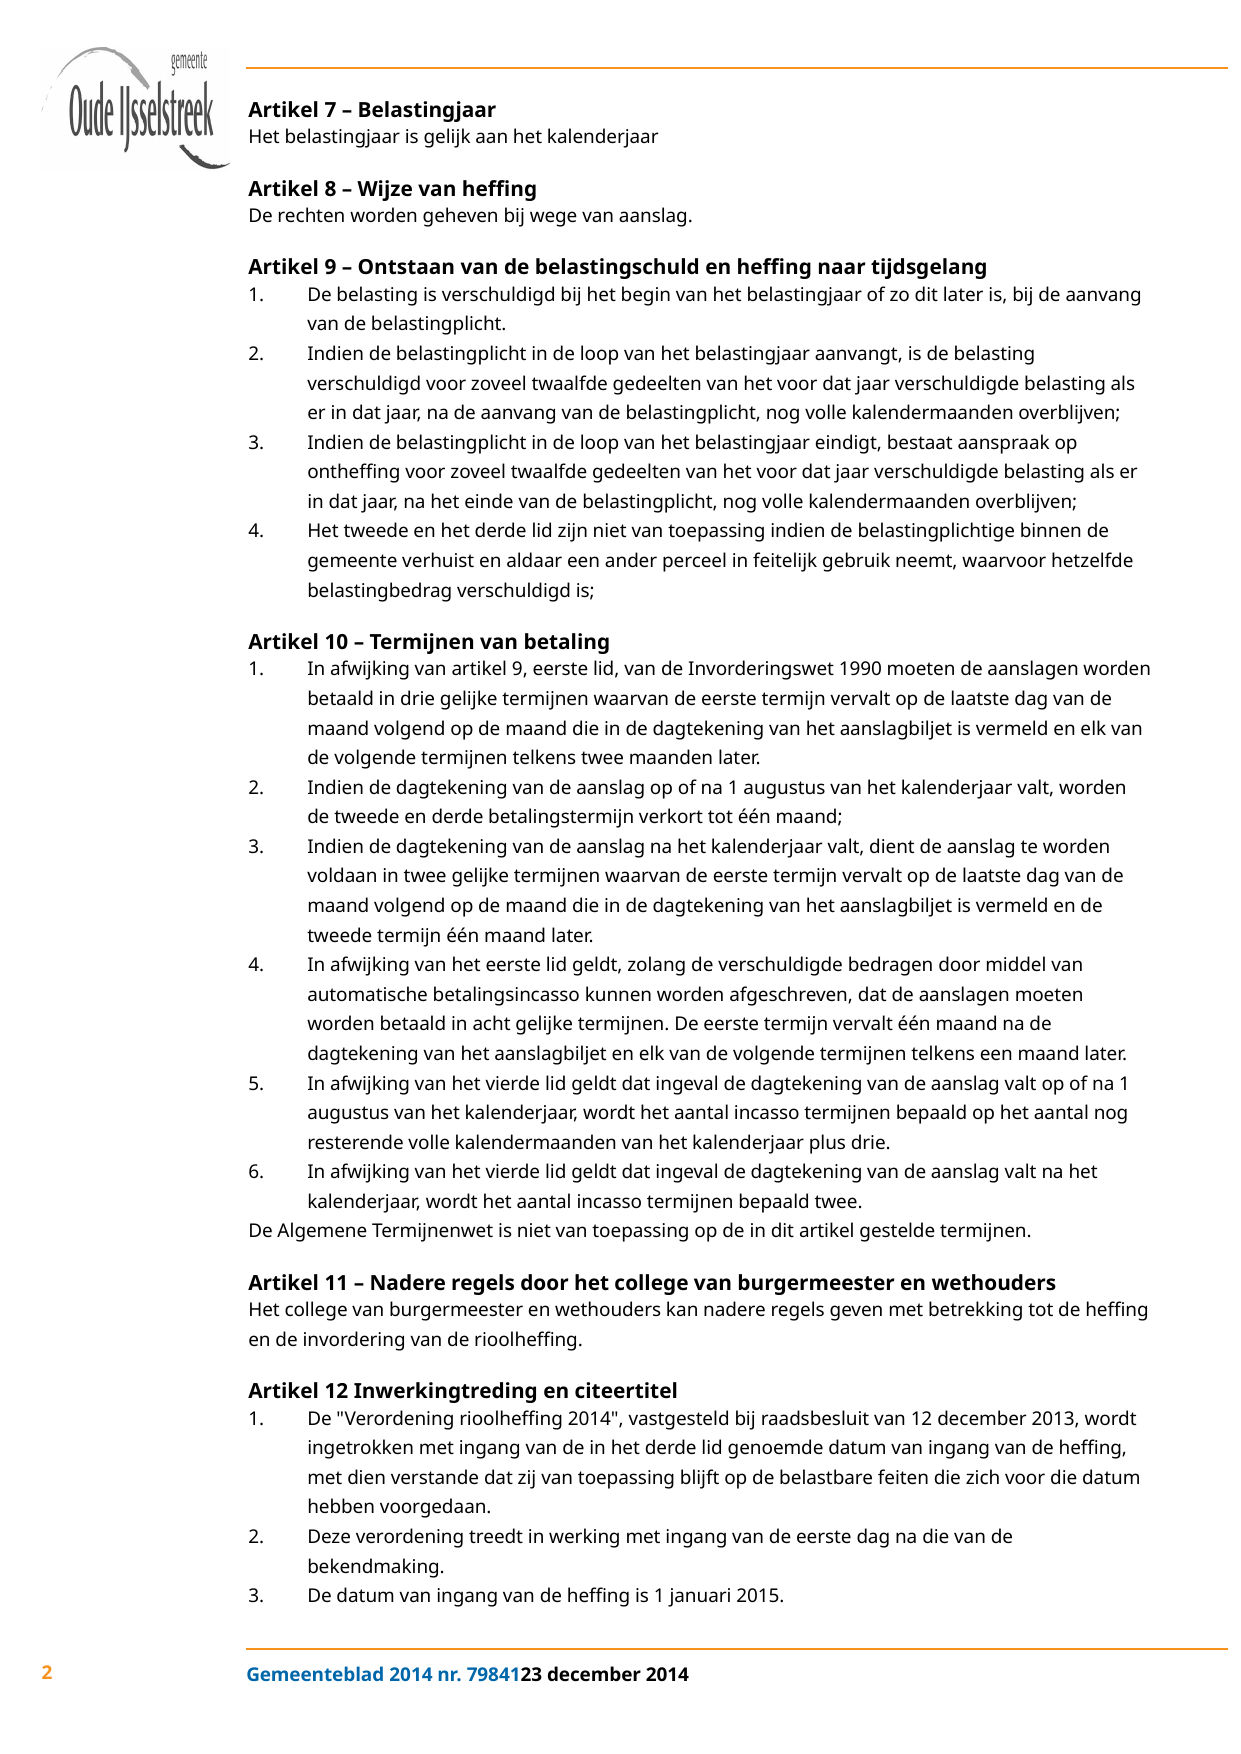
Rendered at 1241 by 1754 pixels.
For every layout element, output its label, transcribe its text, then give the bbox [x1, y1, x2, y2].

list In afwijking van het eerste lid geldt, zolang de verschuldigde bedragen door middel van automatische betalingsincasso kunnen worden afgeschreven, dat de aanslagen moeten worden betaald in acht gelijke termijnen. De eerste termijn vervalt één maand na de dagtekening van het aanslagbiljet en elk van de volgende termijnen telkens een maand later. [248, 951, 1152, 1066]
list Indien de dagtekening van de aanslag op of na 1 augustus van het kalenderjaar valt, worden de tweede en derde betalingstermijn verkort tot één maand; [248, 774, 1152, 829]
list In afwijking van het vierde lid geldt dat ingeval de dagtekening van de aanslag valt na het kalenderjaar, wordt het aantal incasso termijnen bepaald twee. [248, 1158, 1152, 1214]
text Artikel 7 – Belastingjaar [248, 95, 1152, 123]
text Artikel 8 – Wijze van heffing [248, 174, 1152, 202]
list De belasting is verschuldigd bij het begin van het belastingjaar of zo dit later is, bij de aanvang van de belastingplicht. [248, 281, 1152, 336]
list Het tweede en het derde lid zijn niet van toepassing indien de belastingplichtige binnen de gemeente verhuist en aldaar een ander perceel in feitelijk gebruik neemt, waarvoor hetzelfde belastingbedrag verschuldigd is; [248, 518, 1152, 602]
text Het belastingjaar is gelijk aan het kalenderjaar [248, 123, 1152, 149]
list Deze verordening treedt in werking met ingang van de eerste dag na die van de bekendmaking. [248, 1523, 1152, 1579]
text Artikel 11 – Nadere regels door het college van burgermeester en wethouders [248, 1268, 1152, 1297]
text De Algemene Termijnenwet is niet van toepassing op de in dit artikel gestelde termijnen. [248, 1218, 1152, 1243]
picture [41, 47, 231, 172]
text Artikel 10 – Termijnen van betaling [248, 627, 1152, 656]
list De datum van ingang van de heffing is 1 januari 2015. [248, 1582, 1152, 1608]
list In afwijking van het vierde lid geldt dat ingeval de dagtekening van de aanslag valt op of na 1 augustus van het kalenderjaar, wordt het aantal incasso termijnen bepaald op het aantal nog resterende volle kalendermaanden van het kalenderjaar plus drie. [248, 1070, 1152, 1155]
text Het college van burgermeester en wethouders kan nadere regels geven met betrekking tot de heffing en de invordering van de rioolheffing. [248, 1297, 1152, 1352]
text De rechten worden geheven bij wege van aanslag. [248, 202, 1152, 228]
list In afwijking van artikel 9, eerste lid, van de Invorderingswet 1990 moeten de aanslagen worden betaald in drie gelijke termijnen waarvan de eerste termijn vervalt op de laatste dag van de maand volgend op de maand die in de dagtekening van het aanslagbiljet is vermeld en elk van de volgende termijnen telkens twee maanden later. [248, 656, 1152, 770]
list Indien de belastingplicht in de loop van het belastingjaar aanvangt, is de belasting verschuldigd voor zoveel twaalfde gedeelten van het voor dat jaar verschuldigde belasting als er in dat jaar, na de aanvang van de belastingplicht, nog volle kalendermaanden overblijven; [248, 340, 1152, 425]
list Indien de belastingplicht in de loop van het belastingjaar eindigt, bestaat aanspraak op ontheffing voor zoveel twaalfde gedeelten van het voor dat jaar verschuldigde belasting als er in dat jaar, na het einde van de belastingplicht, nog volle kalendermaanden overblijven; [248, 429, 1152, 514]
text Artikel 12 Inwerkingtreding en citeertitel [248, 1377, 1152, 1405]
text Artikel 9 – Ontstaan van de belastingschuld en heffing naar tijdsgelang [248, 252, 1152, 281]
list Indien de dagtekening van de aanslag na het kalenderjaar valt, dient de aanslag te worden voldaan in twee gelijke termijnen waarvan de eerste termijn vervalt op de laatste dag van de maand volgend op de maand die in de dagtekening van het aanslagbiljet is vermeld en de tweede termijn één maand later. [248, 833, 1152, 948]
list De "Verordening rioolheffing 2014", vastgesteld bij raadsbesluit van 12 december 2013, wordt ingetrokken met ingang van de in het derde lid genoemde datum van ingang van de heffing, met dien verstande dat zij van toepassing blijft op de belastbare feiten die zich voor die datum hebben voorgedaan. [248, 1405, 1152, 1519]
